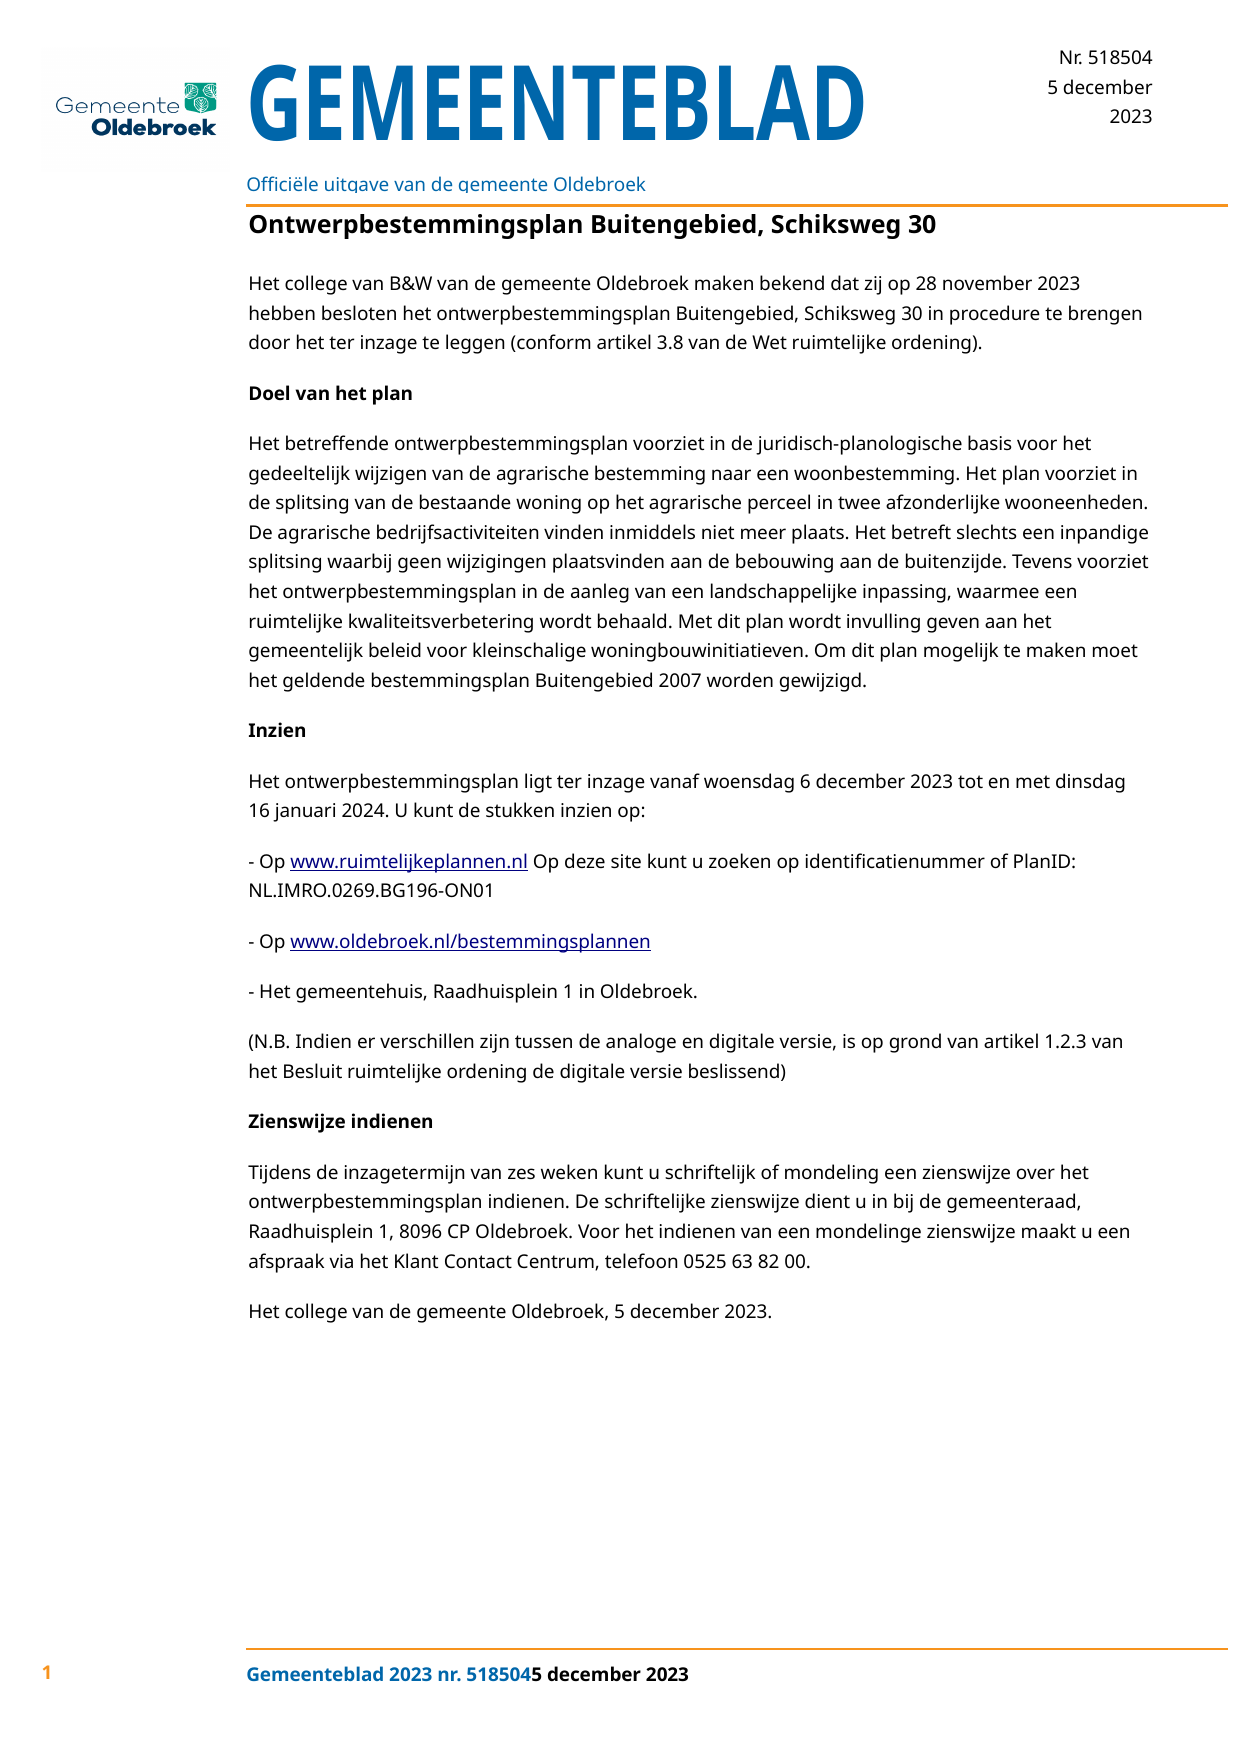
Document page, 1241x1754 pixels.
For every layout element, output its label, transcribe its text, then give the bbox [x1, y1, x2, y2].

text - Het gemeentehuis, Raadhuisplein 1 in Oldebroek. [248, 978, 1152, 1004]
text Zienswijze indienen [248, 1109, 1152, 1134]
text Inzien [248, 717, 1152, 743]
text Doel van het plan [248, 380, 1152, 406]
text - Op www.ruimtelijkeplannen.nl Op deze site kunt u zoeken op identificatienummer of PlanID: NL.IMRO.0269.BG196-ON01 [248, 848, 1152, 903]
text Ontwerpbestemmingsplan Buitengebied, Schiksweg 30 [248, 207, 1152, 241]
text Het ontwerpbestemmingsplan ligt ter inzage vanaf woensdag 6 december 2023 tot en met dinsdag 16 januari 2024. U kunt de stukken inzien op: [248, 768, 1152, 823]
text - Op www.oldebroek.nl/bestemmingsplannen [248, 928, 1152, 953]
text Tijdens de inzagetermijn van zes weken kunt u schriftelijk of mondeling een zienswijze over het ontwerpbestemmingsplan indienen. De schriftelijke zienswijze dient u in bij de gemeenteraad, Raadhuisplein 1, 8096 CP Oldebroek. Voor het indienen van een mondelinge zienswijze maakt u een afspraak via het Klant Contact Centrum, telefoon 0525 63 82 00. [248, 1159, 1152, 1273]
text (N.B. Indien er verschillen zijn tussen de analoge en digitale versie, is op grond van artikel 1.2.3 van het Besluit ruimtelijke ordening de digitale versie beslissend) [248, 1029, 1152, 1084]
text Het college van de gemeente Oldebroek, 5 december 2023. [248, 1298, 1152, 1324]
text Het college van B&W van de gemeente Oldebroek maken bekend dat zij op 28 november 2023 hebben besloten het ontwerpbestemmingsplan Buitengebied, Schiksweg 30 in procedure te brengen door het ter inzage te leggen (conform artikel 3.8 van de Wet ruimtelijke ordening). [248, 270, 1152, 355]
picture [41, 47, 231, 172]
text Het betreffende ontwerpbestemmingsplan voorziet in de juridisch-planologische basis voor het gedeeltelijk wijzigen van de agrarische bestemming naar een woonbestemming. Het plan voorziet in de splitsing van de bestaande woning op het agrarische perceel in twee afzonderlijke wooneenheden. De agrarische bedrijfsactiviteiten vinden inmiddels niet meer plaats. Het betreft slechts een inpandige splitsing waarbij geen wijzigingen plaatsvinden aan de bebouwing aan de buitenzijde. Tevens voorziet het ontwerpbestemmingsplan in de aanleg van een landschappelijke inpassing, waarmee een ruimtelijke kwaliteitsverbetering wordt behaald. Met dit plan wordt invulling geven aan het gemeentelijk beleid voor kleinschalige woningbouwinitiatieven. Om dit plan mogelijk te maken moet het geldende bestemmingsplan Buitengebied 2007 worden gewijzigd. [248, 430, 1152, 693]
